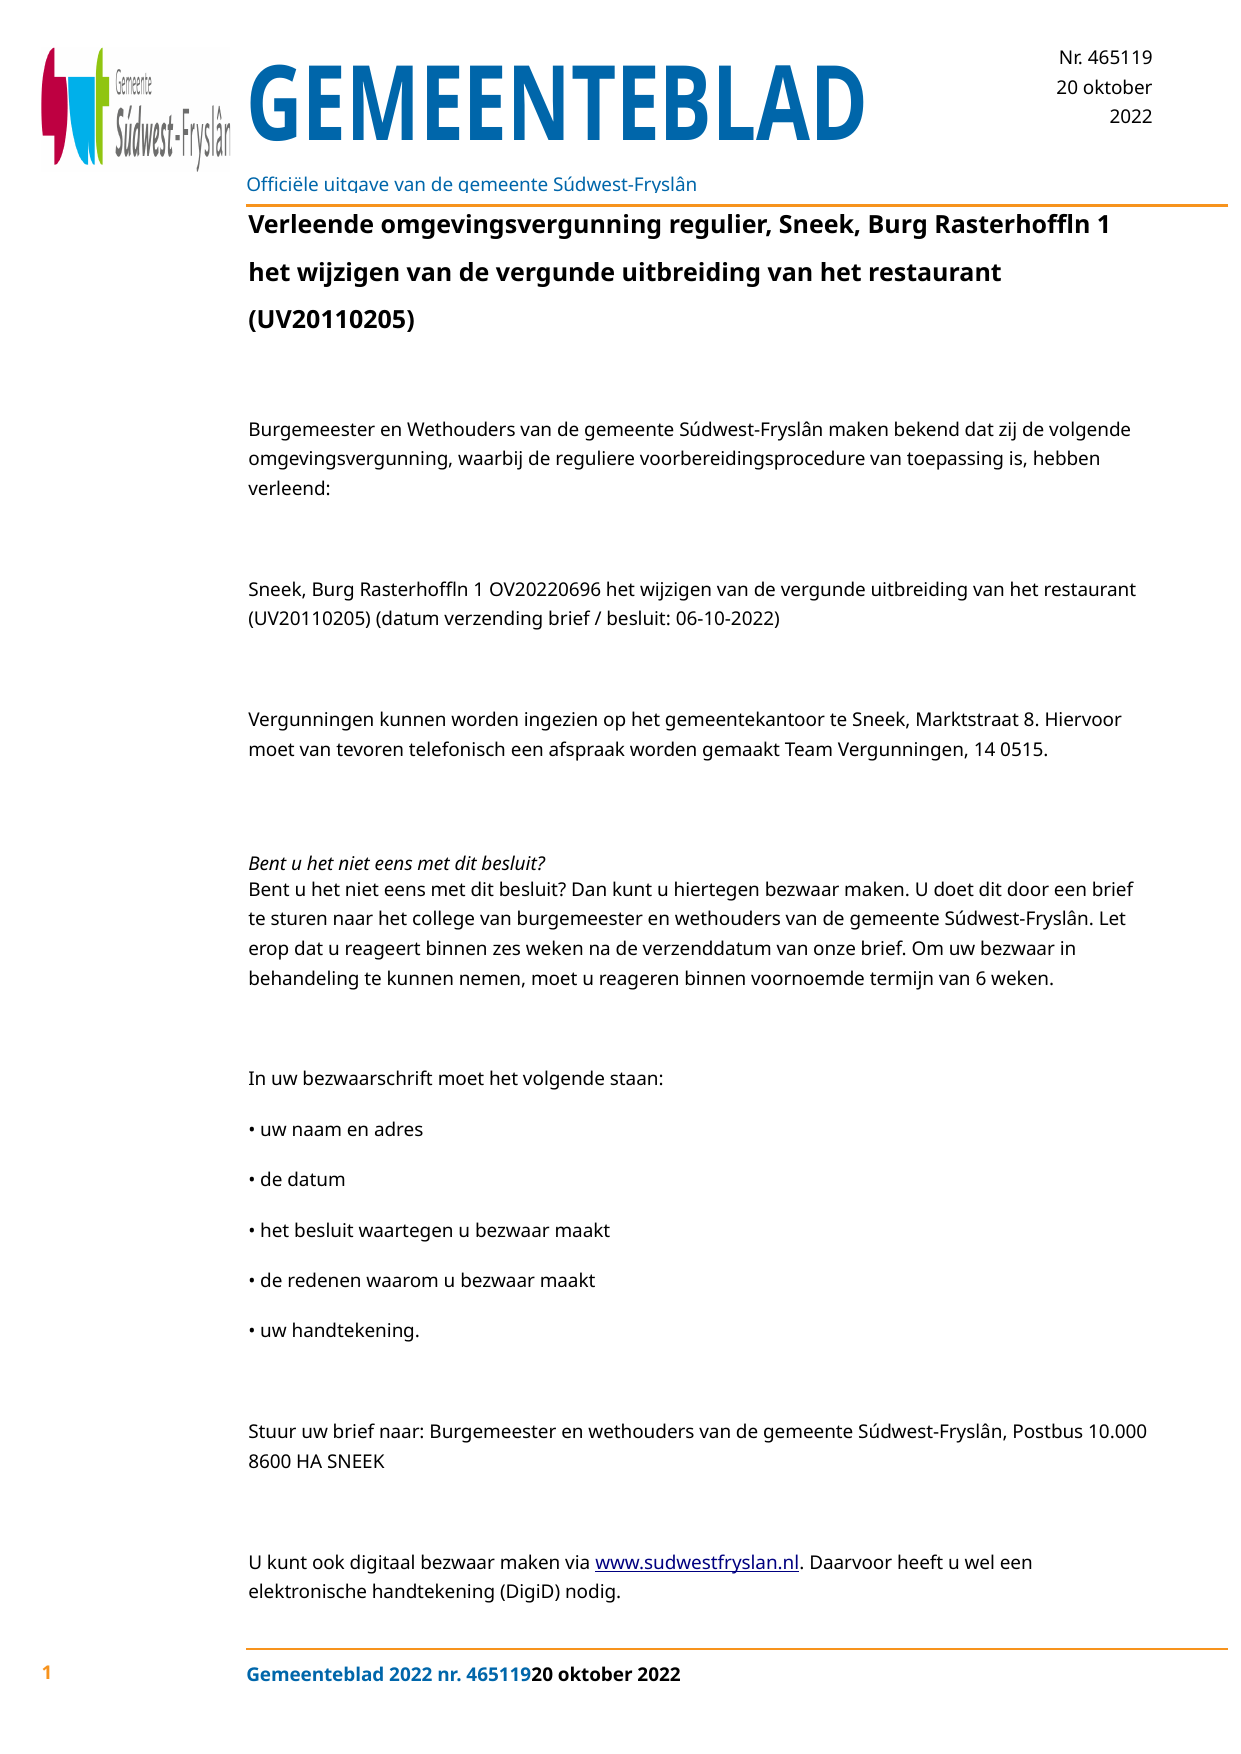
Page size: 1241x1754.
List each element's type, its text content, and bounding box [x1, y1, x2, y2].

text Stuur uw brief naar: Burgemeester en wethouders van de gemeente Súdwest-Fryslân, Postbus 10.000 8600 HA SNEEK [248, 1418, 1152, 1474]
text • de redenen waarom u bezwaar maakt [248, 1267, 1152, 1293]
text • uw handtekening. [248, 1318, 1152, 1343]
text Vergunningen kunnen worden ingezien op het gemeentekantoor te Sneek, Marktstraat 8. Hiervoor moet van tevoren telefonisch een afspraak worden gemaakt Team Vergunningen, 14 0515. [248, 706, 1152, 762]
text Bent u het niet eens met dit besluit? Dan kunt u hiertegen bezwaar maken. U doet dit door een brief te sturen naar het college van burgemeester en wethouders van de gemeente Súdwest-Fryslân. Let erop dat u reageert binnen zes weken na de verzenddatum van onze brief. Om uw bezwaar in behandeling te kunnen nemen, moet u reageren binnen voornoemde termijn van 6 weken. [248, 876, 1152, 991]
text • de datum [248, 1166, 1152, 1192]
text • het besluit waartegen u bezwaar maakt [248, 1217, 1152, 1243]
text Bent u het niet eens met dit besluit? [248, 850, 1152, 876]
text U kunt ook digitaal bezwaar maken via www.sudwestfryslan.nl. Daarvoor heeft u wel een elektronische handtekening (DigiD) nodig. [248, 1549, 1152, 1604]
text Verleende omgevingsvergunning regulier, Sneek, Burg Rasterhoffln 1 het wijzigen van de vergunde uitbreiding van het restaurant (UV20110205) [248, 207, 1152, 336]
text Sneek, Burg Rasterhoffln 1 OV20220696 het wijzigen van de vergunde uitbreiding van het restaurant (UV20110205) (datum verzending brief / besluit: 06-10-2022) [248, 576, 1152, 631]
picture [41, 47, 231, 172]
text Burgemeester en Wethouders van de gemeente Súdwest-Fryslân maken bekend dat zij de volgende omgevingsvergunning, waarbij de reguliere voorbereidingsprocedure van toepassing is, hebben verleend: [248, 416, 1152, 501]
text • uw naam en adres [248, 1116, 1152, 1142]
text In uw bezwaarschrift moet het volgende staan: [248, 1066, 1152, 1091]
